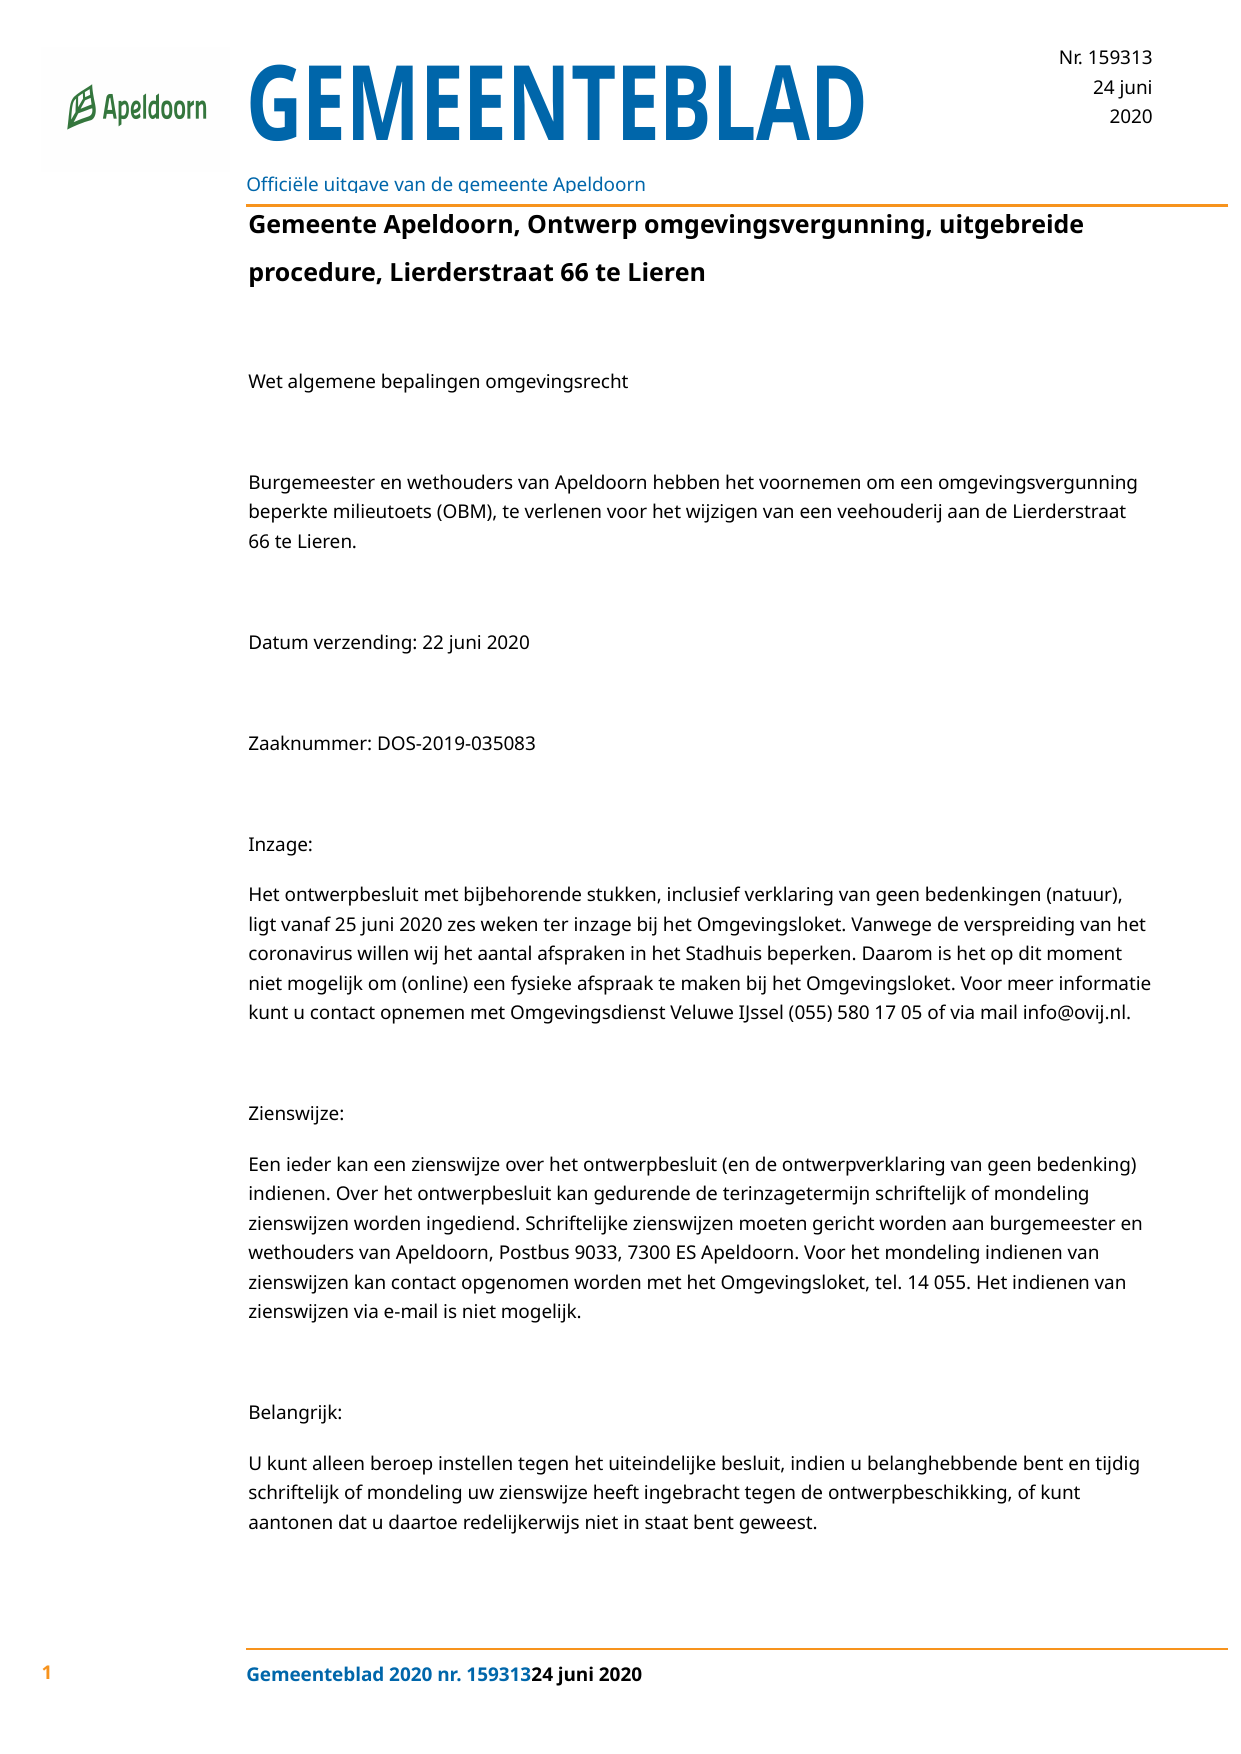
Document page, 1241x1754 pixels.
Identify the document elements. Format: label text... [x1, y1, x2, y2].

text Een ieder kan een zienswijze over het ontwerpbesluit (en de ontwerpverklaring van geen bedenking) indienen. Over het ontwerpbesluit kan gedurende de terinzagetermijn schriftelijk of mondeling zienswijzen worden ingediend. Schriftelijke zienswijzen moeten gericht worden aan burgemeester en wethouders van Apeldoorn, Postbus 9033, 7300 ES Apeldoorn. Voor het mondeling indienen van zienswijzen kan contact opgenomen worden met het Omgevingsloket, tel. 14 055. Het indienen van zienswijzen via e-mail is niet mogelijk. [248, 1151, 1152, 1324]
text Belangrijk: [248, 1399, 1152, 1425]
picture [41, 47, 231, 172]
text Zienswijze: [248, 1100, 1152, 1126]
text Zaaknummer: DOS-2019-035083 [248, 730, 1152, 756]
text Inzage: [248, 831, 1152, 857]
text Het ontwerpbesluit met bijbehorende stukken, inclusief verklaring van geen bedenkingen (natuur), ligt vanaf 25 juni 2020 zes weken ter inzage bij het Omgevingsloket. Vanwege de verspreiding van het coronavirus willen wij het aantal afspraken in het Stadhuis beperken. Daarom is het op dit moment niet mogelijk om (online) een fysieke afspraak te maken bij het Omgevingsloket. Voor meer informatie kunt u contact opnemen met Omgevingsdienst Veluwe IJssel (055) 580 17 05 of via mail info@ovij.nl. [248, 881, 1152, 1025]
text Wet algemene bepalingen omgevingsrecht [248, 368, 1152, 394]
text U kunt alleen beroep instellen tegen het uiteindelijke besluit, indien u belanghebbende bent en tijdig schriftelijk of mondeling uw zienswijze heeft ingebracht tegen de ontwerpbeschikking, of kunt aantonen dat u daartoe redelijkerwijs niet in staat bent geweest. [248, 1450, 1152, 1535]
text Burgemeester en wethouders van Apeldoorn hebben het voornemen om een omgevingsvergunning beperkte milieutoets (OBM), te verlenen voor het wijzigen van een veehouderij aan de Lierderstraat 66 te Lieren. [248, 469, 1152, 554]
text Gemeente Apeldoorn, Ontwerp omgevingsvergunning, uitgebreide procedure, Lierderstraat 66 te Lieren [248, 207, 1152, 288]
text Datum verzending: 22 juni 2020 [248, 629, 1152, 655]
